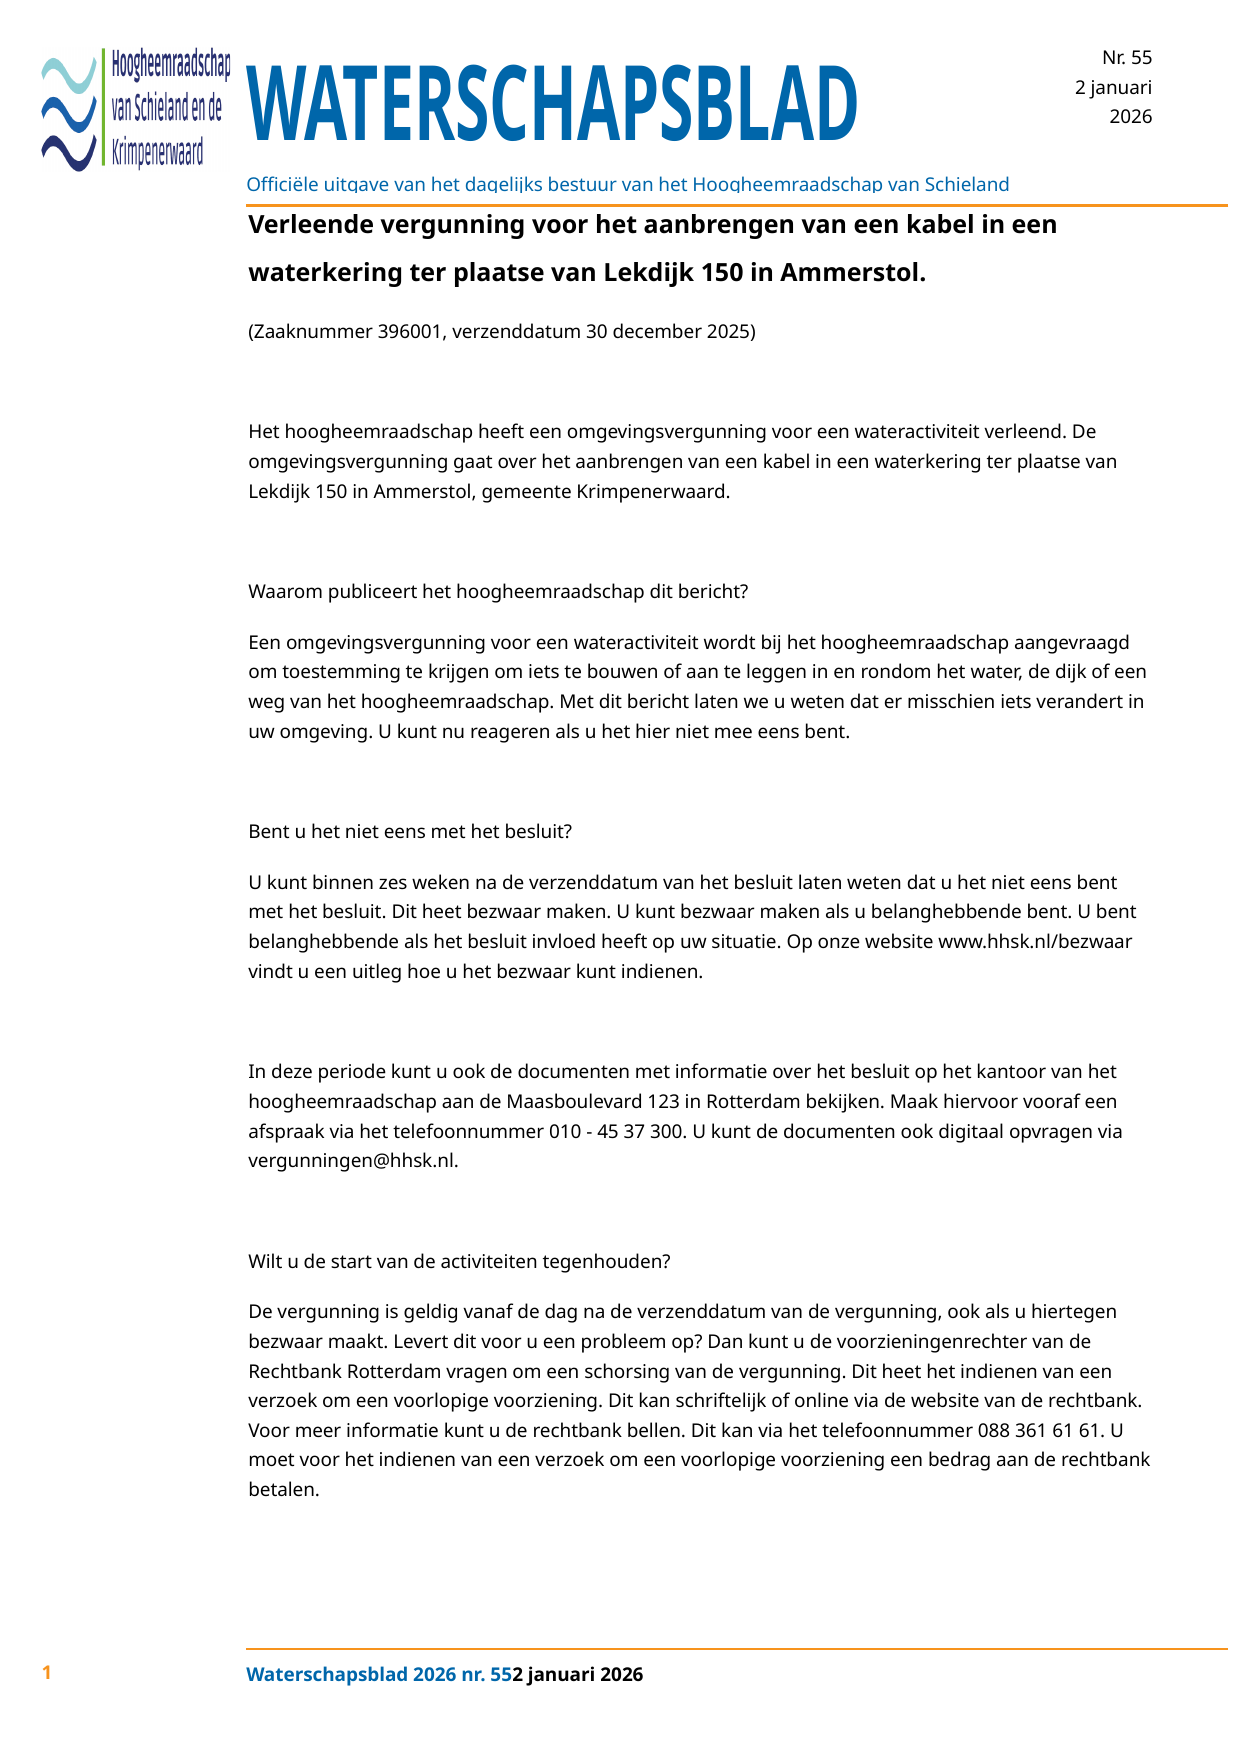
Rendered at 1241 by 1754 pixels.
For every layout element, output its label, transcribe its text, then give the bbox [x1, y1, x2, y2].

text In deze periode kunt u ook de documenten met informatie over het besluit op het kantoor van het hoogheemraadschap aan de Maasboulevard 123 in Rotterdam bekijken. Maak hiervoor vooraf een afspraak via het telefoonnummer 010 - 45 37 300. U kunt de documenten ook digitaal opvragen via vergunningen@hhsk.nl. [248, 1059, 1152, 1173]
text Bent u het niet eens met het besluit? [248, 819, 1152, 844]
text U kunt binnen zes weken na de verzenddatum van het besluit laten weten dat u het niet eens bent met het besluit. Dit heet bezwaar maken. U kunt bezwaar maken als u belanghebbende bent. U bent belanghebbende als het besluit invloed heeft op uw situatie. Op onze website www.hhsk.nl/bezwaar vindt u een uitleg hoe u het bezwaar kunt indienen. [248, 869, 1152, 984]
text Het hoogheemraadschap heeft een omgevingsvergunning voor een wateractiviteit verleend. De omgevingsvergunning gaat over het aanbrengen van een kabel in een waterkering ter plaatse van Lekdijk 150 in Ammerstol, gemeente Krimpenerwaard. [248, 419, 1152, 504]
picture [41, 47, 231, 172]
text Een omgevingsvergunning voor een wateractiviteit wordt bij het hoogheemraadschap aangevraagd om toestemming te krijgen om iets te bouwen of aan te leggen in en rondom het water, de dijk of een weg van het hoogheemraadschap. Met dit bericht laten we u weten dat er misschien iets verandert in uw omgeving. U kunt nu reageren als u het hier niet mee eens bent. [248, 629, 1152, 744]
text Wilt u de start van de activiteiten tegenhouden? [248, 1248, 1152, 1274]
text Verleende vergunning voor het aanbrengen van een kabel in een waterkering ter plaatse van Lekdijk 150 in Ammerstol. [248, 207, 1152, 288]
text Waarom publiceert het hoogheemraadschap dit bericht? [248, 579, 1152, 604]
text (Zaaknummer 396001, verzenddatum 30 december 2025) [248, 318, 1152, 344]
text De vergunning is geldig vanaf de dag na de verzenddatum van de vergunning, ook als u hiertegen bezwaar maakt. Levert dit voor u een probleem op? Dan kunt u de voorzieningenrechter van de Rechtbank Rotterdam vragen om een schorsing van de vergunning. Dit heet het indienen van een verzoek om een voorlopige voorziening. Dit kan schriftelijk of online via de website van de rechtbank. Voor meer informatie kunt u de rechtbank bellen. Dit kan via het telefoonnummer 088 361 61 61. U moet voor het indienen van een verzoek om een voorlopige voorziening een bedrag aan de rechtbank betalen. [248, 1299, 1152, 1502]
